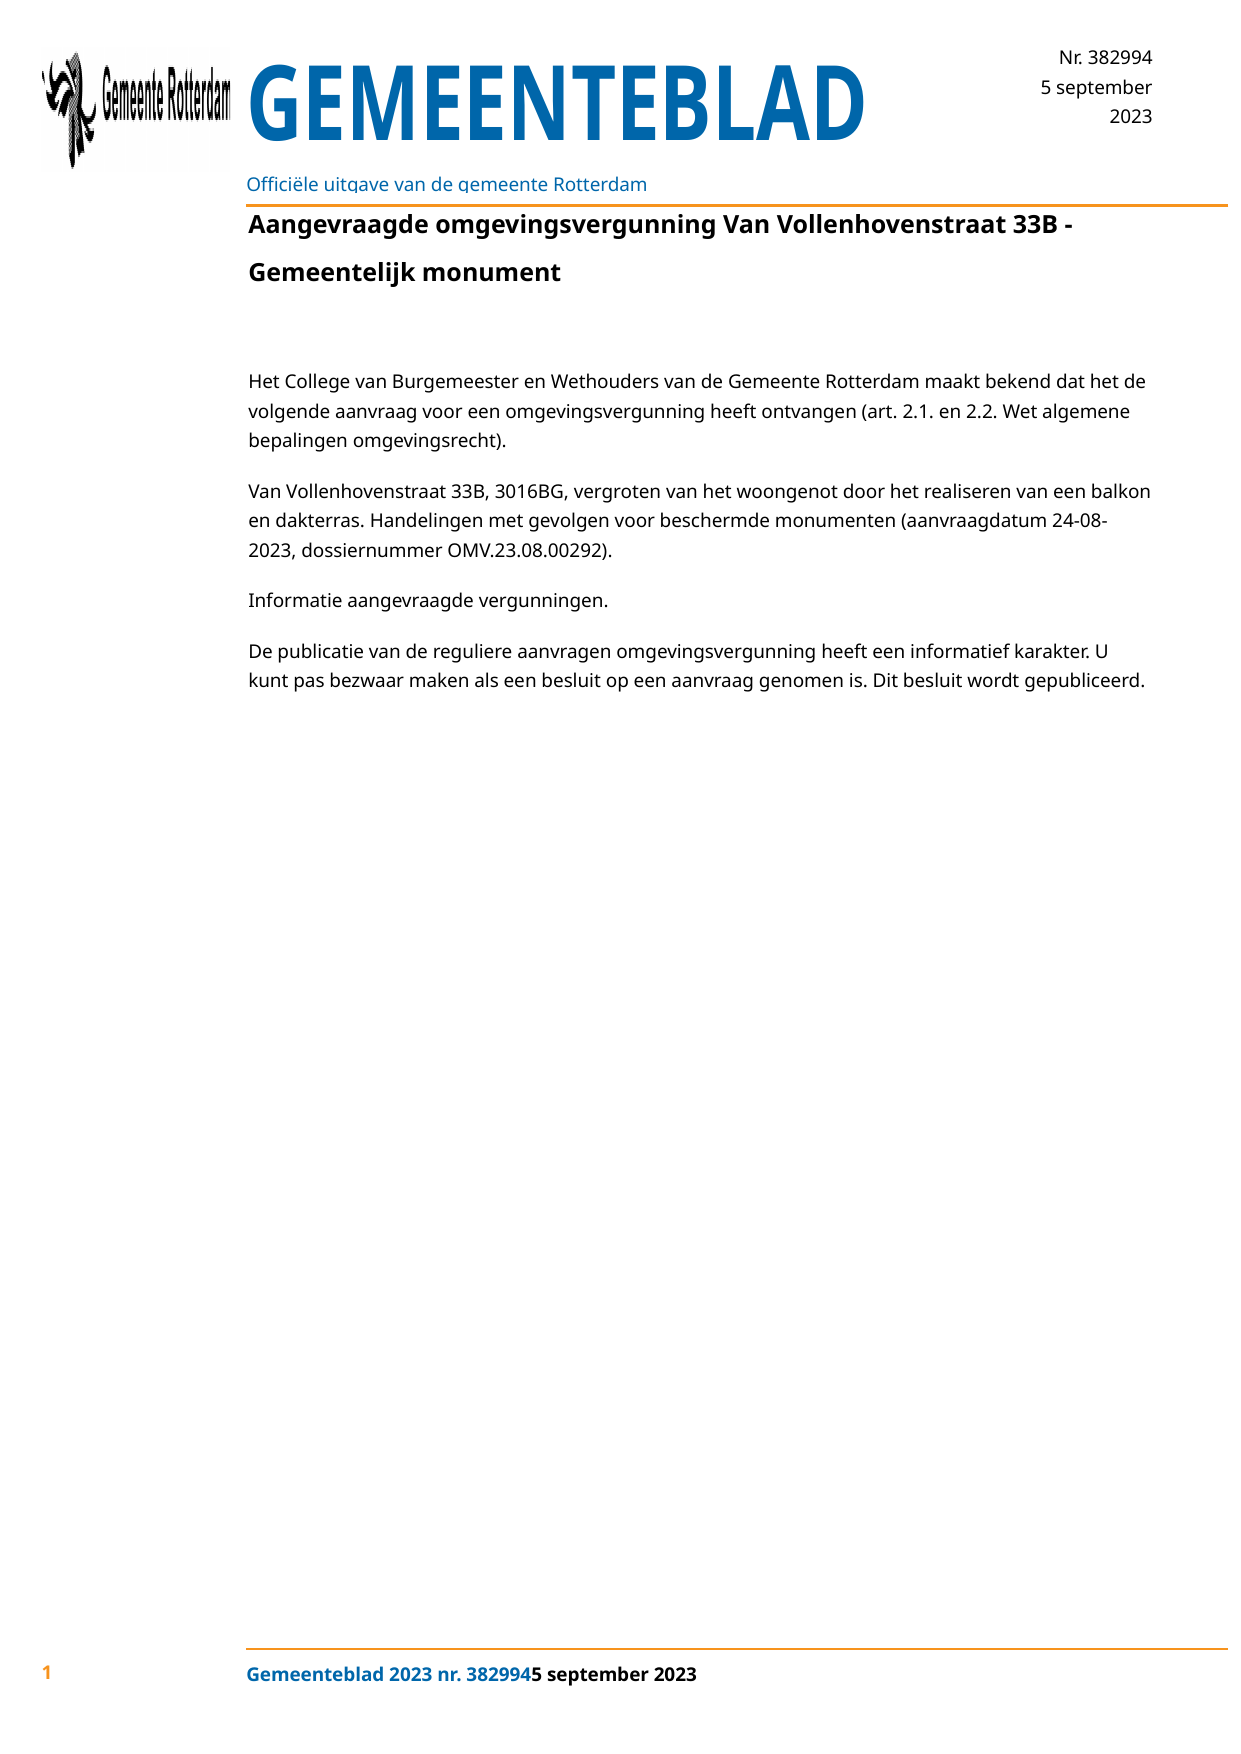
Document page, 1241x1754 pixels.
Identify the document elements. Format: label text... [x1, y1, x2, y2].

text De publicatie van de reguliere aanvragen omgevingsvergunning heeft een informatief karakter. U kunt pas bezwaar maken als een besluit op een aanvraag genomen is. Dit besluit wordt gepubliceerd. [248, 638, 1152, 693]
text Van Vollenhovenstraat 33B, 3016BG, vergroten van het woongenot door het realiseren van een balkon en dakterras. Handelingen met gevolgen voor beschermde monumenten (aanvraagdatum 24-08-2023, dossiernummer OMV.23.08.00292). [248, 478, 1152, 563]
text Informatie aangevraagde vergunningen. [248, 587, 1152, 613]
picture [41, 47, 231, 172]
text Het College van Burgemeester en Wethouders van de Gemeente Rotterdam maakt bekend dat het de volgende aanvraag voor een omgevingsvergunning heeft ontvangen (art. 2.1. en 2.2. Wet algemene bepalingen omgevingsrecht). [248, 368, 1152, 453]
text Aangevraagde omgevingsvergunning Van Vollenhovenstraat 33B - Gemeentelijk monument [248, 207, 1152, 288]
